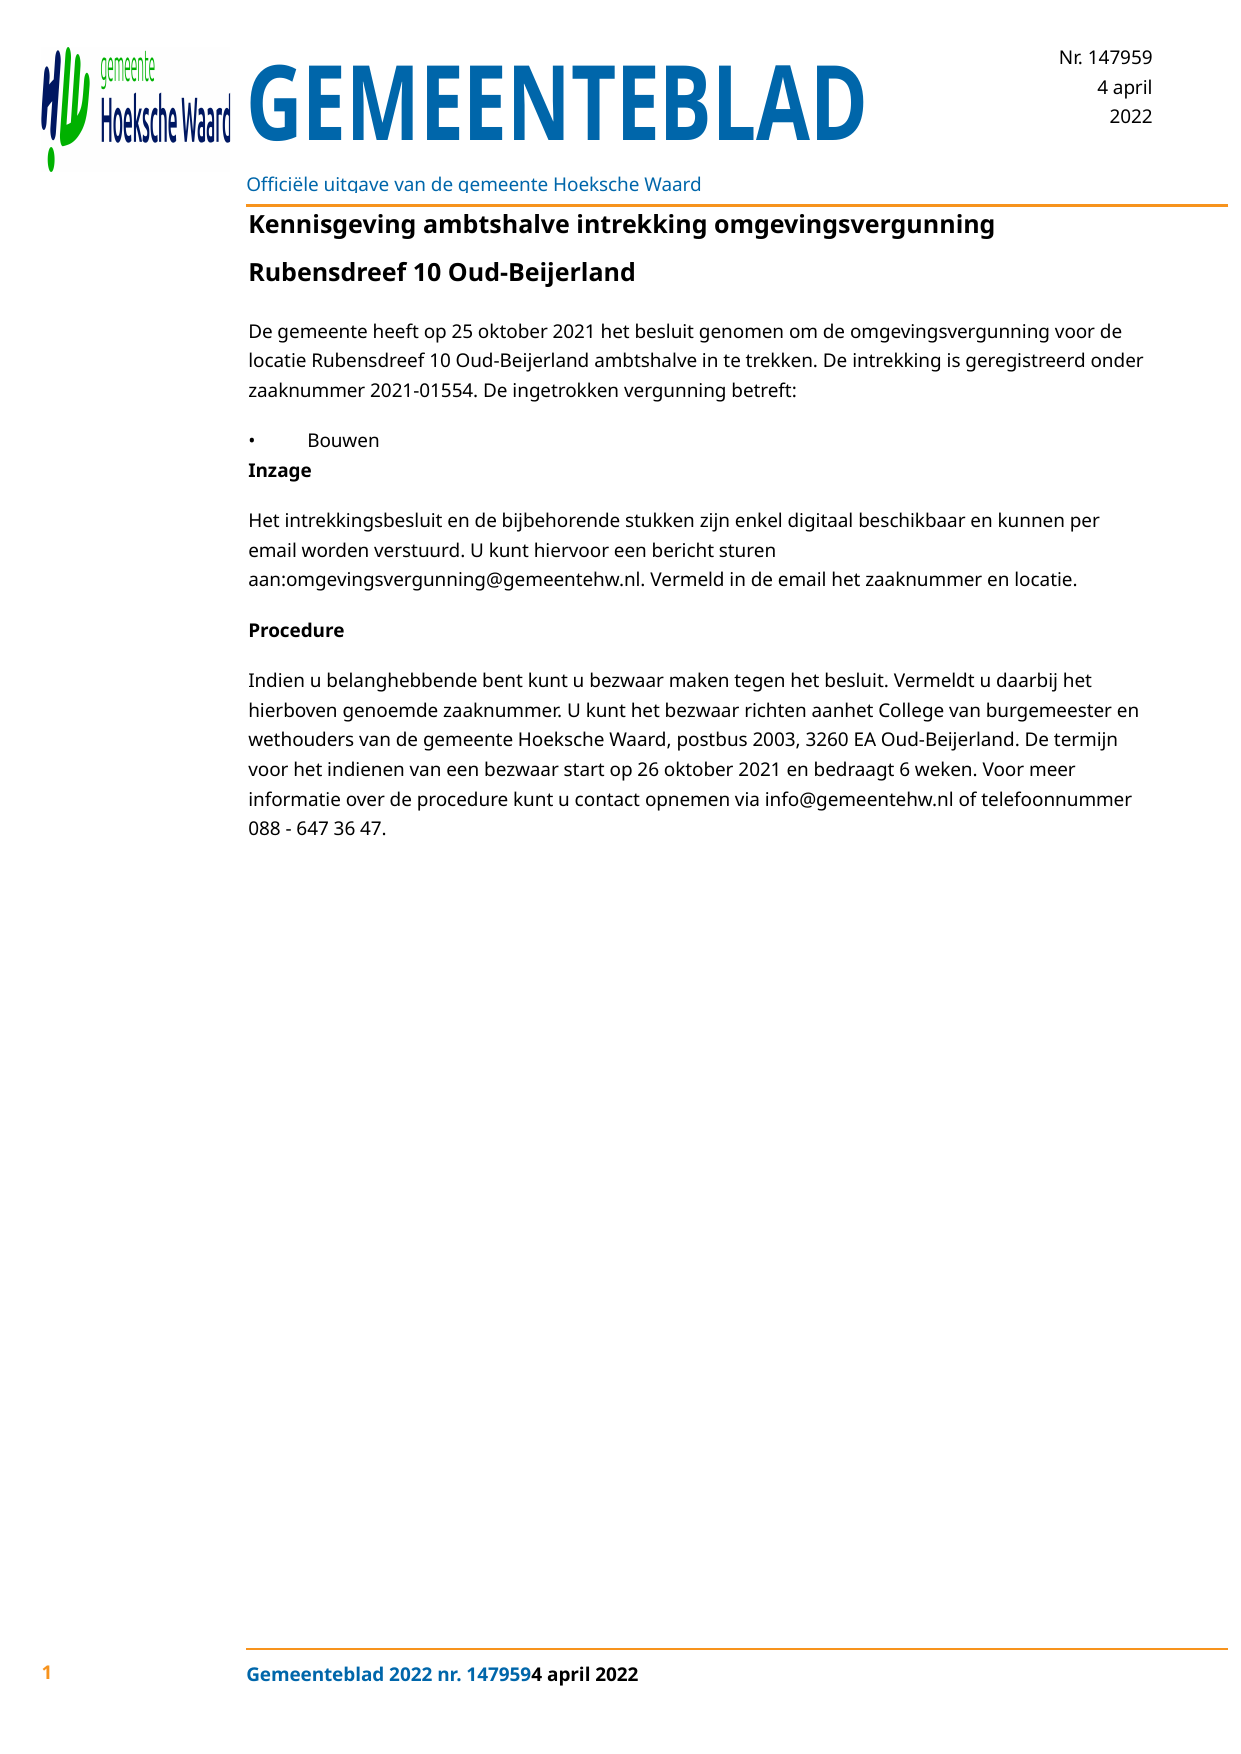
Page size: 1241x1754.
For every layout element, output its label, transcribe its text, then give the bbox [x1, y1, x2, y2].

text De gemeente heeft op 25 oktober 2021 het besluit genomen om de omgevingsvergunning voor de locatie Rubensdreef 10 Oud-Beijerland ambtshalve in te trekken. De intrekking is geregistreerd onder zaaknummer 2021-01554. De ingetrokken vergunning betreft: [248, 318, 1152, 403]
list Bouwen [248, 427, 1152, 453]
text Inzage [248, 457, 1152, 483]
text Kennisgeving ambtshalve intrekking omgevingsvergunning Rubensdreef 10 Oud-Beijerland [248, 207, 1152, 288]
text Procedure [248, 617, 1152, 643]
text Indien u belanghebbende bent kunt u bezwaar maken tegen het besluit. Vermeldt u daarbij het hierboven genoemde zaaknummer. U kunt het bezwaar richten aanhet College van burgemeester en wethouders van de gemeente Hoeksche Waard, postbus 2003, 3260 EA Oud-Beijerland. De termijn voor het indienen van een bezwaar start op 26 oktober 2021 en bedraagt 6 weken. Voor meer informatie over de procedure kunt u contact opnemen via info@gemeentehw.nl of telefoonnummer 088 - 647 36 47. [248, 667, 1152, 841]
picture [41, 47, 231, 172]
text Het intrekkingsbesluit en de bijbehorende stukken zijn enkel digitaal beschikbaar en kunnen per email worden verstuurd. U kunt hiervoor een bericht sturen aan:omgevingsvergunning@gemeentehw.nl. Vermeld in de email het zaaknummer en locatie. [248, 507, 1152, 592]
